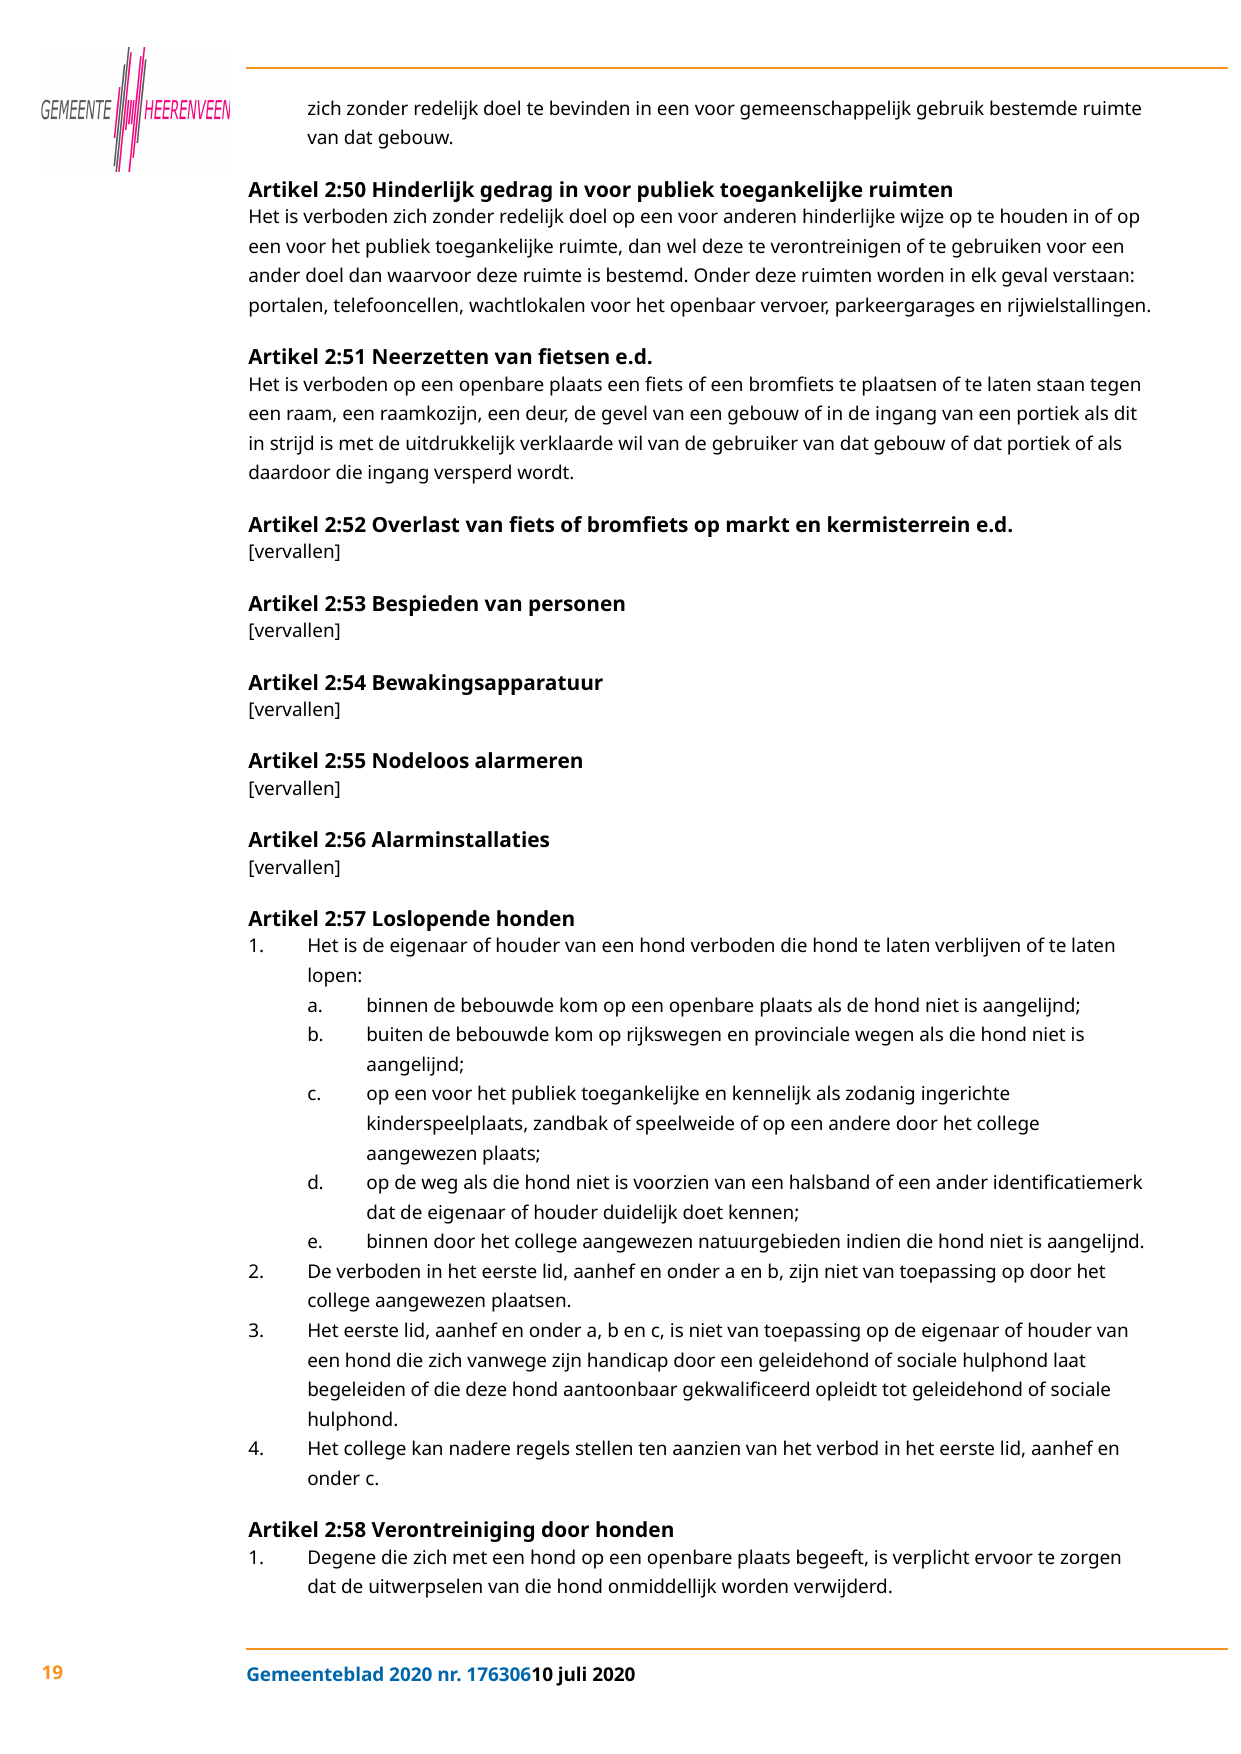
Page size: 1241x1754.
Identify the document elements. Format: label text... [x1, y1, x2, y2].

list op de weg als die hond niet is voorzien van een halsband of een ander identificatiemerk dat de eigenaar of houder duidelijk doet kennen; [307, 1169, 1152, 1225]
text Artikel 2:55 Nodeloos alarmeren [248, 747, 1152, 775]
text [vervallen] [248, 775, 1152, 801]
list Het is de eigenaar of houder van een hond verboden die hond te laten verblijven of te laten lopen: [248, 933, 1152, 988]
list binnen de bebouwde kom op een openbare plaats als de hond niet is aangelijnd; [307, 992, 1152, 1018]
text [vervallen] [248, 617, 1152, 643]
text Artikel 2:58 Verontreiniging door honden [248, 1516, 1152, 1544]
text [vervallen] [248, 854, 1152, 879]
list zich zonder redelijk doel te bevinden in een voor gemeenschappelijk gebruik bestemde ruimte van dat gebouw. [248, 95, 1152, 150]
text Artikel 2:57 Loslopende honden [248, 904, 1152, 933]
text Artikel 2:53 Bespieden van personen [248, 589, 1152, 617]
list Het college kan nadere regels stellen ten aanzien van het verbod in het eerste lid, aanhef en onder c. [248, 1436, 1152, 1491]
list Degene die zich met een hond op een openbare plaats begeeft, is verplicht ervoor te zorgen dat de uitwerpselen van die hond onmiddellijk worden verwijderd. [248, 1544, 1152, 1599]
text Artikel 2:51 Neerzetten van fietsen e.d. [248, 342, 1152, 371]
text Het is verboden op een openbare plaats een fiets of een bromfiets te plaatsen of te laten staan tegen een raam, een raamkozijn, een deur, de gevel van een gebouw of in de ingang van een portiek als dit in strijd is met de uitdrukkelijk verklaarde wil van de gebruiker van dat gebouw of dat portiek of als daardoor die ingang versperd wordt. [248, 371, 1152, 485]
text Artikel 2:50 Hinderlijk gedrag in voor publiek toegankelijke ruimten [248, 175, 1152, 203]
text Het is verboden zich zonder redelijk doel op een voor anderen hinderlijke wijze op te houden in of op een voor het publiek toegankelijke ruimte, dan wel deze te verontreinigen of te gebruiken voor een ander doel dan waarvoor deze ruimte is bestemd. Onder deze ruimten worden in elk geval verstaan: portalen, telefooncellen, wachtlokalen voor het openbaar vervoer, parkeergarages en rijwielstallingen. [248, 203, 1152, 318]
text Artikel 2:52 Overlast van fiets of bromfiets op markt en kermisterrein e.d. [248, 510, 1152, 538]
list buiten de bebouwde kom op rijkswegen en provinciale wegen als die hond niet is aangelijnd; [307, 1021, 1152, 1077]
text Artikel 2:56 Alarminstallaties [248, 825, 1152, 854]
list op een voor het publiek toegankelijke en kennelijk als zodanig ingerichte kinderspeelplaats, zandbak of speelweide of op een andere door het college aangewezen plaats; [307, 1081, 1152, 1166]
picture [41, 47, 231, 172]
text [vervallen] [248, 538, 1152, 564]
list Het eerste lid, aanhef en onder a, b en c, is niet van toepassing op de eigenaar of houder van een hond die zich vanwege zijn handicap door een geleidehond of sociale hulphond laat begeleiden of die deze hond aantoonbaar gekwalificeerd opleidt tot geleidehond of sociale hulphond. [248, 1317, 1152, 1432]
text Artikel 2:54 Bewakingsapparatuur [248, 668, 1152, 696]
list De verboden in het eerste lid, aanhef en onder a en b, zijn niet van toepassing op door het college aangewezen plaatsen. [248, 1258, 1152, 1313]
text [vervallen] [248, 696, 1152, 722]
list binnen door het college aangewezen natuurgebieden indien die hond niet is aangelijnd. [307, 1228, 1152, 1254]
